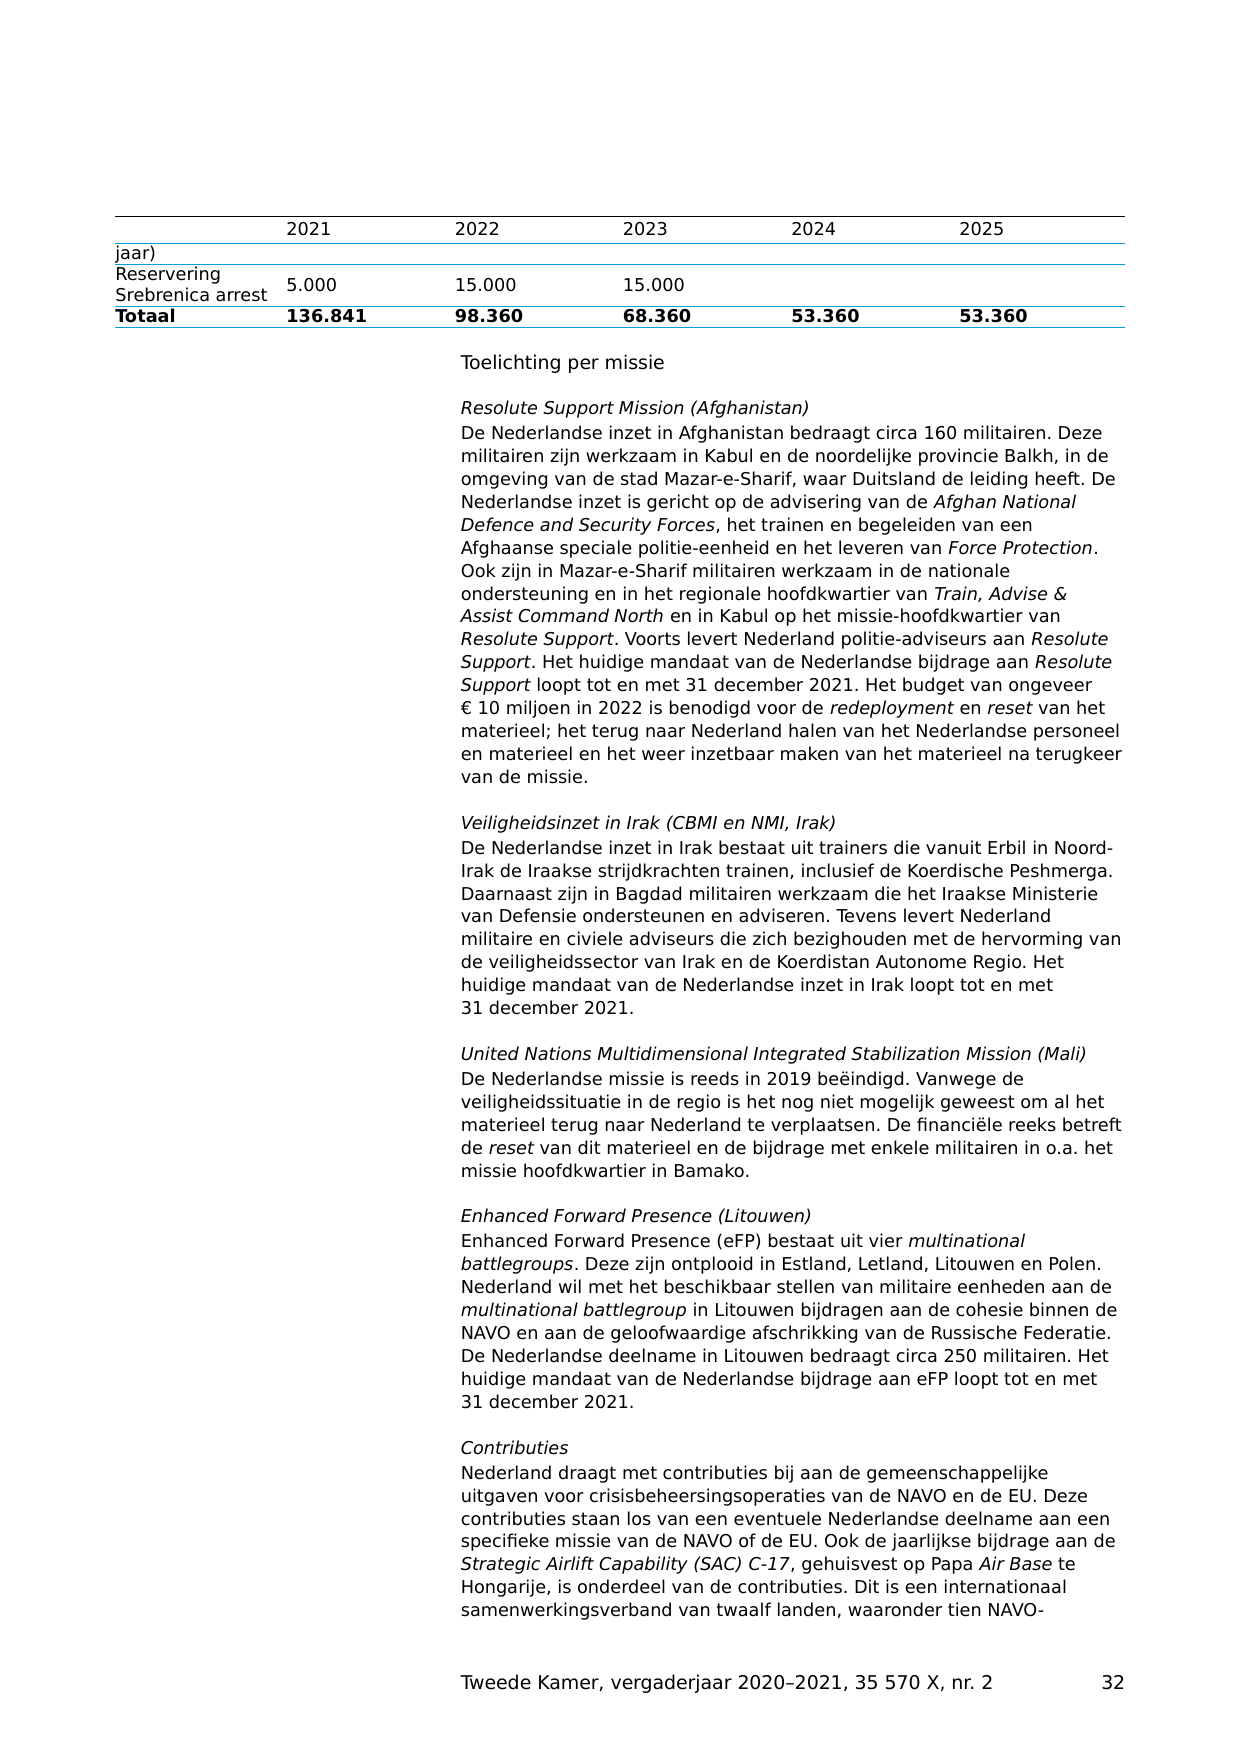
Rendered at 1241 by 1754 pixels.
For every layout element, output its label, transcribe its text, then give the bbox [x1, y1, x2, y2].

table_cell [788, 244, 956, 264]
text Enhanced Forward Presence (Litouwen) [461, 1204, 1125, 1227]
text Enhanced Forward Presence (eFP) bestaat uit vier multinational battlegroups. Deze zijn ontplooid in Estland, Letland, Litouwen en Polen. Nederland wil met het beschikbaar stellen van militaire eenheden aan de multinational battlegroup in Litouwen bijdragen aan de cohesie binnen de NAVO en aan de geloofwaardige afschrikking van de Russische Federatie. De Nederlandse deelname in Litouwen bedraagt circa 250 militairen. Het huidige mandaat van de Nederlandse bijdrage aan eFP loopt tot en met 31 december 2021. [461, 1229, 1125, 1413]
table_cell Totaal [115, 307, 283, 327]
table_cell 136.841 [283, 307, 452, 327]
table_cell 2025 [956, 217, 1125, 243]
table_cell 2023 [620, 217, 788, 243]
table_cell 53.360 [788, 307, 956, 327]
table_cell [956, 244, 1125, 264]
text Veiligheidsinzet in Irak (CBMI en NMI, Irak) [461, 811, 1125, 834]
text De Nederlandse inzet in Irak bestaat uit trainers die vanuit Erbil in Noord-Irak de Iraakse strijdkrachten trainen, inclusief de Koerdische Peshmerga. Daarnaast zijn in Bagdad militairen werkzaam die het Iraakse Ministerie van Defensie ondersteunen en adviseren. Tevens levert Nederland militaire en civiele adviseurs die zich bezighouden met de hervorming van de veiligheidssector van Irak en de Koerdistan Autonome Regio. Het huidige mandaat van de Nederlandse inzet in Irak loopt tot en met 31 december 2021. [461, 836, 1125, 1019]
text Nederland draagt met contributies bij aan de gemeenschappelijke uitgaven voor crisisbeheersingsoperaties van de NAVO en de EU. Deze contributies staan los van een eventuele Nederlandse deelname aan een specifieke missie van de NAVO of de EU. Ook de jaarlijkse bijdrage aan de Strategic Airlift Capability (SAC) C-17, gehuisvest op Papa Air Base te Hongarije, is onderdeel van de contributies. Dit is een internationaal samenwerkingsverband van twaalf landen, waaronder tien NAVO- [461, 1461, 1125, 1621]
table_cell [620, 244, 788, 264]
text Contributies [461, 1436, 1125, 1459]
text De Nederlandse inzet in Afghanistan bedraagt circa 160 militairen. Deze militairen zijn werkzaam in Kabul en de noordelijke provincie Balkh, in de omgeving van de stad Mazar-e-Sharif, waar Duitsland de leiding heeft. De Nederlandse inzet is gericht op de advisering van de Afghan National Defence and Security Forces, het trainen en begeleiden van een Afghaanse speciale politie-eenheid en het leveren van Force Protection. Ook zijn in Mazar-e-Sharif militairen werkzaam in de nationale ondersteuning en in het regionale hoofdkwartier van Train, Advise & Assist Command North en in Kabul op het missie-hoofdkwartier van Resolute Support. Voorts levert Nederland politie-adviseurs aan Resolute Support. Het huidige mandaat van de Nederlandse bijdrage aan Resolute Support loopt tot en met 31 december 2021. Het budget van ongeveer € 10 miljoen in 2022 is benodigd voor de redeployment en reset van het materieel; het terug naar Nederland halen van het Nederlandse personeel en materieel en het weer inzetbaar maken van het materieel na terugkeer van de missie. [461, 421, 1125, 788]
table_cell 15.000 [620, 265, 788, 306]
table_cell [452, 244, 620, 264]
text United Nations Multidimensional Integrated Stabilization Mission (Mali) [461, 1042, 1125, 1065]
table_cell 53.360 [956, 307, 1125, 327]
table_cell 68.360 [620, 307, 788, 327]
text Resolute Support Mission (Afghanistan) [461, 396, 1125, 419]
table_cell [115, 217, 283, 243]
table_cell Reservering Srebrenica arrest [115, 265, 283, 306]
table_cell jaar) [115, 244, 283, 264]
table_cell [283, 244, 452, 264]
title Toelichting per missie [461, 352, 1125, 396]
table_header Tabel 9 Overzicht Internationale inzet (BIV) (bedragen x € 1000) [115, 191, 1125, 216]
table_cell 5.000 [283, 265, 452, 306]
text De Nederlandse missie is reeds in 2019 beëindigd. Vanwege de veiligheidssituatie in de regio is het nog niet mogelijk geweest om al het materieel terug naar Nederland te verplaatsen. De financiële reeks betreft de reset van dit materieel en de bijdrage met enkele militairen in o.a. het missie hoofdkwartier in Bamako. [461, 1067, 1125, 1182]
table_cell [956, 265, 1125, 306]
table_cell 15.000 [452, 265, 620, 306]
table_cell 2024 [788, 217, 956, 243]
table_cell 2022 [452, 217, 620, 243]
table_cell 2021 [283, 217, 452, 243]
table_cell [788, 265, 956, 306]
table_cell 98.360 [452, 307, 620, 327]
